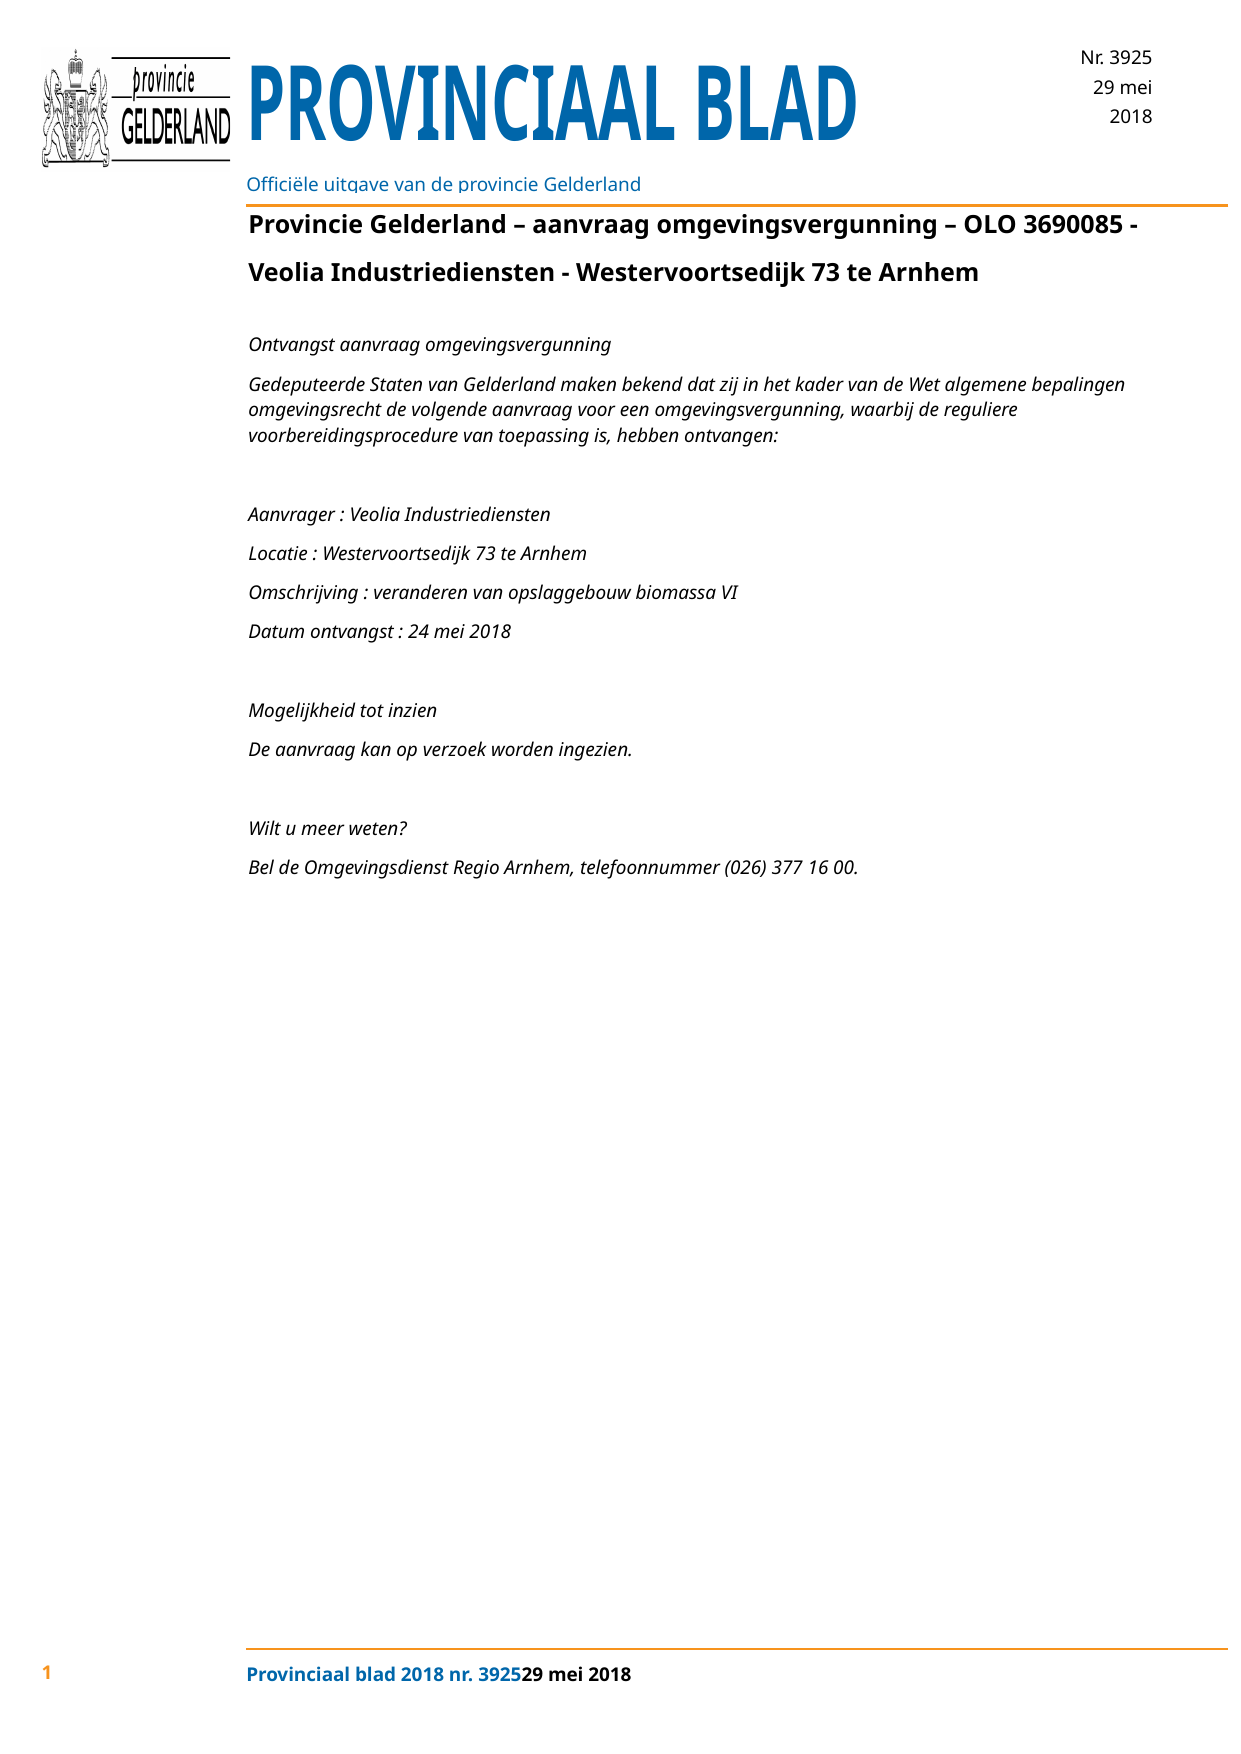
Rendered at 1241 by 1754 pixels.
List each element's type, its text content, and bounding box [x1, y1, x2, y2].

text Mogelijkheid tot inzien [248, 697, 1152, 723]
text Gedeputeerde Staten van Gelderland maken bekend dat zij in het kader van de Wet algemene bepalingen omgevingsrecht de volgende aanvraag voor een omgevingsvergunning, waarbij de reguliere voorbereidingsprocedure van toepassing is, hebben ontvangen: [248, 371, 1152, 448]
text Locatie : Westervoortsedijk 73 te Arnhem [248, 540, 1152, 566]
text Provincie Gelderland – aanvraag omgevingsvergunning – OLO 3690085 - Veolia Industriediensten - Westervoortsedijk 73 te Arnhem [248, 207, 1152, 288]
text Bel de Omgevingsdienst Regio Arnhem, telefoonnummer (026) 377 16 00. [248, 854, 1152, 880]
text Wilt u meer weten? [248, 815, 1152, 841]
text Omschrijving : veranderen van opslaggebouw biomassa VI [248, 579, 1152, 605]
text Ontvangst aanvraag omgevingsvergunning [248, 331, 1152, 357]
picture [41, 47, 231, 172]
text Datum ontvangst : 24 mei 2018 [248, 618, 1152, 644]
text De aanvraag kan op verzoek worden ingezien. [248, 736, 1152, 762]
text Aanvrager : Veolia Industriediensten [248, 501, 1152, 526]
